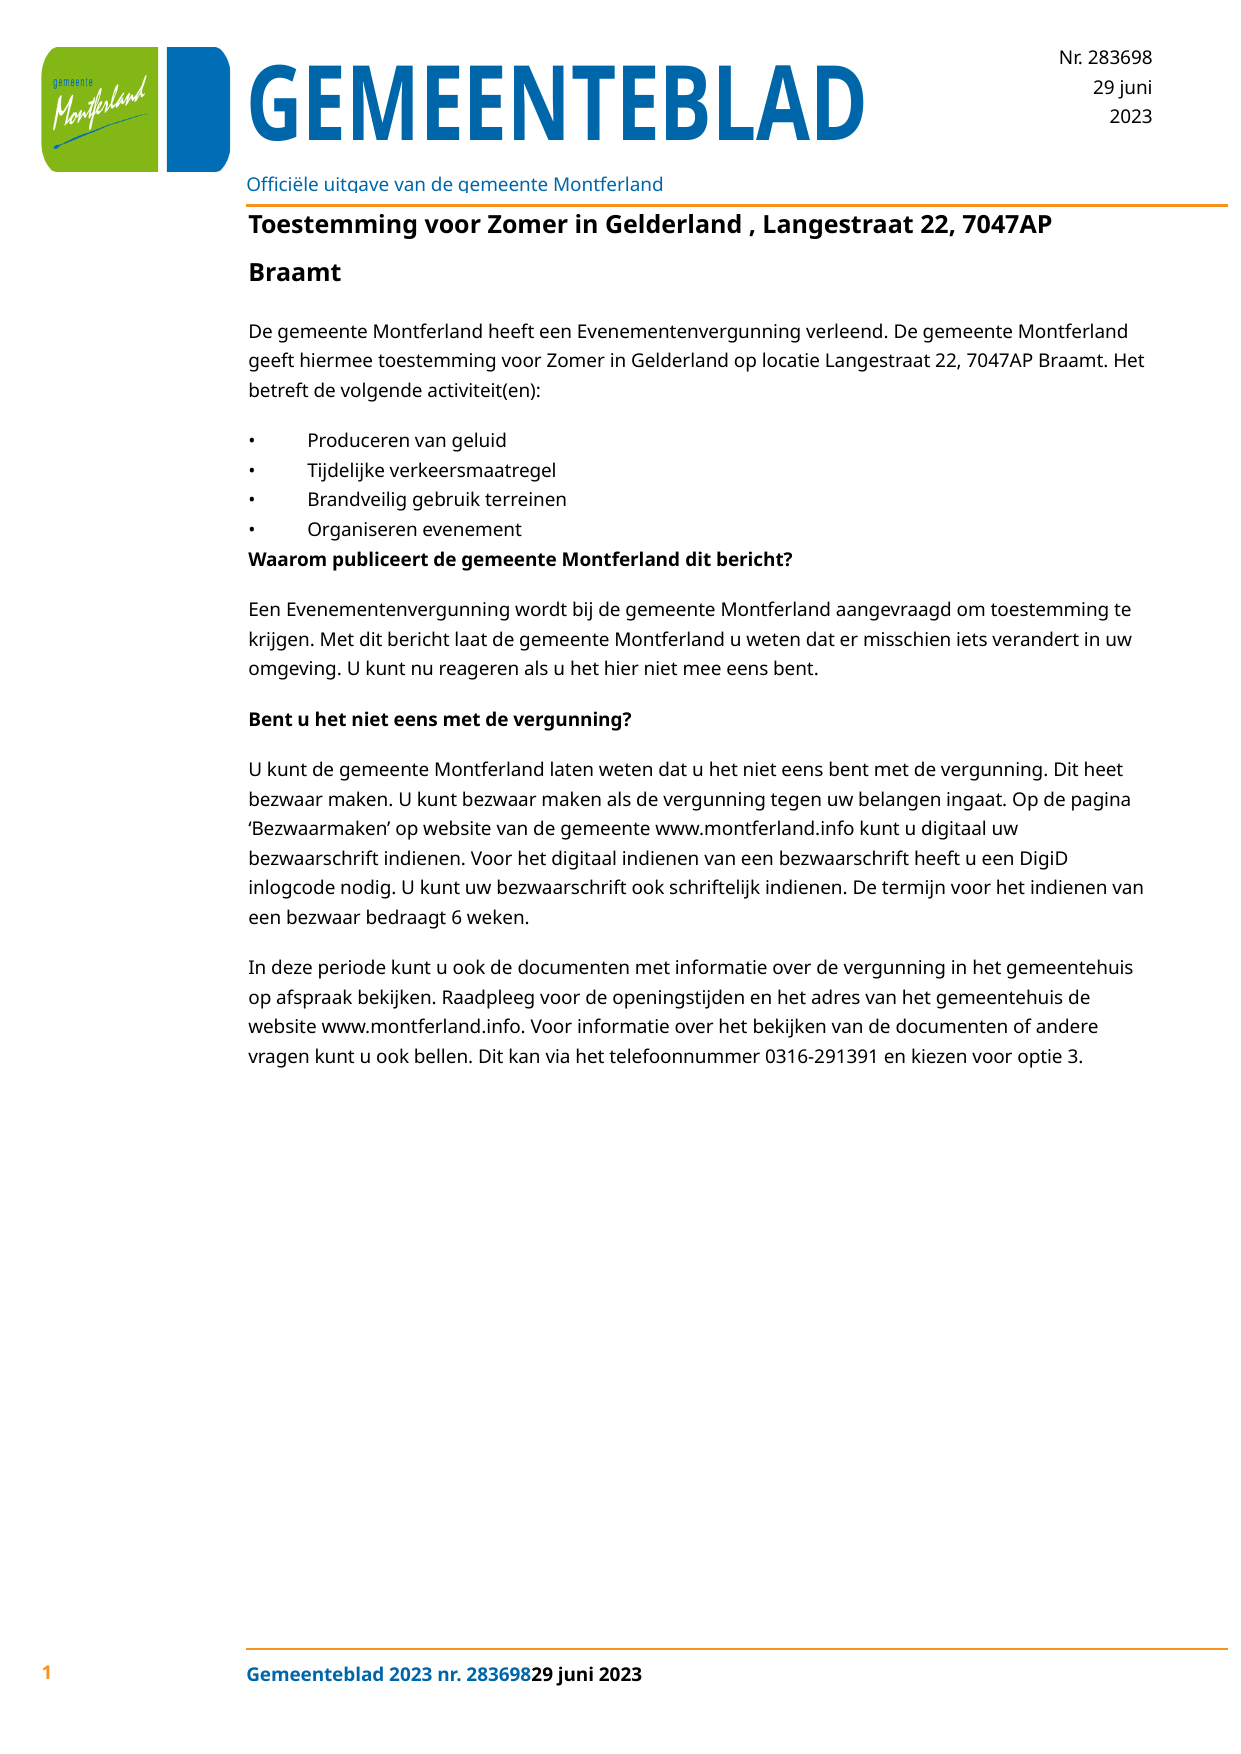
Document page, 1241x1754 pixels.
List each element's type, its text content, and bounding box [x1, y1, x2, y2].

list Produceren van geluid [248, 427, 1152, 453]
list Organiseren evenement [248, 516, 1152, 542]
list Tijdelijke verkeersmaatregel [248, 457, 1152, 483]
text Een Evenementenvergunning wordt bij de gemeente Montferland aangevraagd om toestemming te krijgen. Met dit bericht laat de gemeente Montferland u weten dat er misschien iets verandert in uw omgeving. U kunt nu reageren als u het hier niet mee eens bent. [248, 596, 1152, 681]
picture [41, 47, 231, 172]
text De gemeente Montferland heeft een Evenementenvergunning verleend. De gemeente Montferland geeft hiermee toestemming voor Zomer in Gelderland op locatie Langestraat 22, 7047AP Braamt. Het betreft de volgende activiteit(en): [248, 318, 1152, 403]
text U kunt de gemeente Montferland laten weten dat u het niet eens bent met de vergunning. Dit heet bezwaar maken. U kunt bezwaar maken als de vergunning tegen uw belangen ingaat. Op de pagina ‘Bezwaarmaken’ op website van de gemeente www.montferland.info kunt u digitaal uw bezwaarschrift indienen. Voor het digitaal indienen van een bezwaarschrift heeft u een DigiD inlogcode nodig. U kunt uw bezwaarschrift ook schriftelijk indienen. De termijn voor het indienen van een bezwaar bedraagt 6 weken. [248, 756, 1152, 930]
text Bent u het niet eens met de vergunning? [248, 706, 1152, 732]
list Brandveilig gebruik terreinen [248, 487, 1152, 512]
text Waarom publiceert de gemeente Montferland dit bericht? [248, 546, 1152, 572]
text Toestemming voor Zomer in Gelderland , Langestraat 22, 7047AP Braamt [248, 207, 1152, 288]
text In deze periode kunt u ook de documenten met informatie over de vergunning in het gemeentehuis op afspraak bekijken. Raadpleeg voor de openingstijden en het adres van het gemeentehuis de website www.montferland.info. Voor informatie over het bekijken van de documenten of andere vragen kunt u ook bellen. Dit kan via het telefoonnummer 0316-291391 en kiezen voor optie 3. [248, 954, 1152, 1069]
